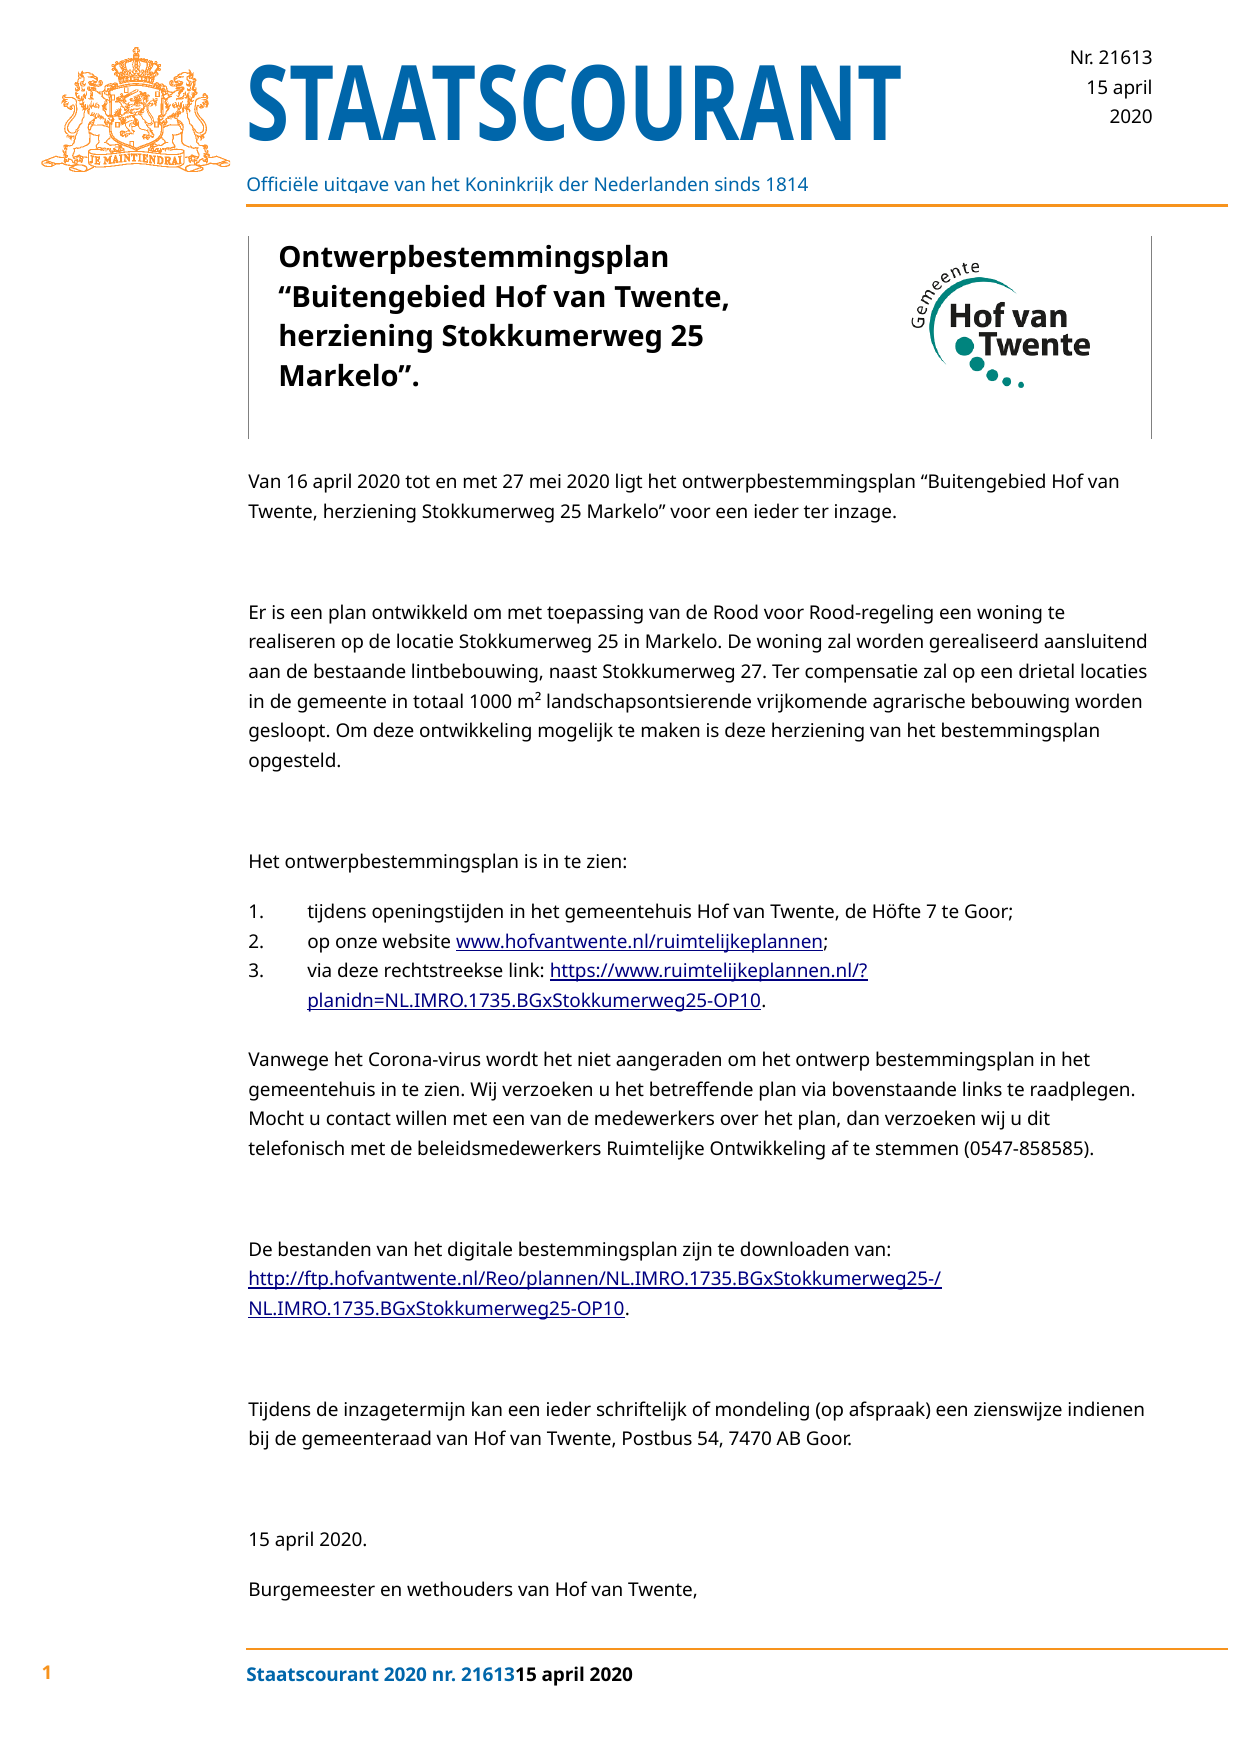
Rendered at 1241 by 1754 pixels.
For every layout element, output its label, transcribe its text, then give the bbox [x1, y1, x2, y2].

table_header [850, 236, 889, 413]
text Vanwege het Corona-virus wordt het niet aangeraden om het ontwerp bestemmingsplan in het gemeentehuis in te zien. Wij verzoeken u het betreffende plan via bovenstaande links te raadplegen. Mocht u contact willen met een van de medewerkers over het plan, dan verzoeken wij u dit telefonisch met de beleidsmedewerkers Ruimtelijke Ontwikkeling af te stemmen (0547-858585). [248, 1046, 1152, 1161]
picture [889, 236, 1112, 414]
text Er is een plan ontwikkeld om met toepassing van de Rood voor Rood-regeling een woning te realiseren op de locatie Stokkumerweg 25 in Markelo. De woning zal worden gerealiseerd aansluitend aan de bestaande lintbebouwing, naast Stokkumerweg 27. Ter compensatie zal op een drietal locaties in de gemeente in totaal 1000 m² landschapsontsierende vrijkomende agrarische bebouwing worden gesloopt. Om deze ontwikkeling mogelijk te maken is deze herziening van het bestemmingsplan opgesteld. [248, 599, 1152, 773]
list via deze rechtstreekse link: https://www.ruimtelijkeplannen.nl/?planidn=NL.IMRO.1735.BGxStokkumerweg25-OP10. [248, 957, 1152, 1013]
text Tijdens de inzagetermijn kan een ieder schriftelijk of mondeling (op afspraak) een zienswijze indienen bij de gemeenteraad van Hof van Twente, Postbus 54, 7470 AB Goor. [248, 1396, 1152, 1451]
text Burgemeester en wethouders van Hof van Twente, [248, 1577, 1152, 1602]
table_header Ontwerpbestemmingsplan “Buitengebied Hof van Twente, herziening Stokkumerweg 25 Markelo”. [249, 236, 850, 439]
table_header [850, 414, 1151, 439]
list tijdens openingstijden in het gemeentehuis Hof van Twente, de Höfte 7 te Goor; [248, 898, 1152, 924]
text De bestanden van het digitale bestemmingsplan zijn te downloaden van: http://ftp.hofvantwente.nl/Reo/plannen/NL.IMRO.1735.BGxStokkumerweg25-/NL.IMRO.1735.BGxStokkumerweg25-OP10. [248, 1236, 1152, 1321]
text Van 16 april 2020 tot en met 27 mei 2020 ligt het ontwerpbestemmingsplan “Buitengebied Hof van Twente, herziening Stokkumerweg 25 Markelo” voor een ieder ter inzage. [248, 469, 1152, 524]
list op onze website www.hofvantwente.nl/ruimtelijkeplannen; [248, 928, 1152, 953]
text Het ontwerpbestemmingsplan is in te zien: [248, 848, 1152, 873]
text 15 april 2020. [248, 1526, 1152, 1552]
picture [41, 47, 231, 172]
table_header [1112, 236, 1151, 413]
